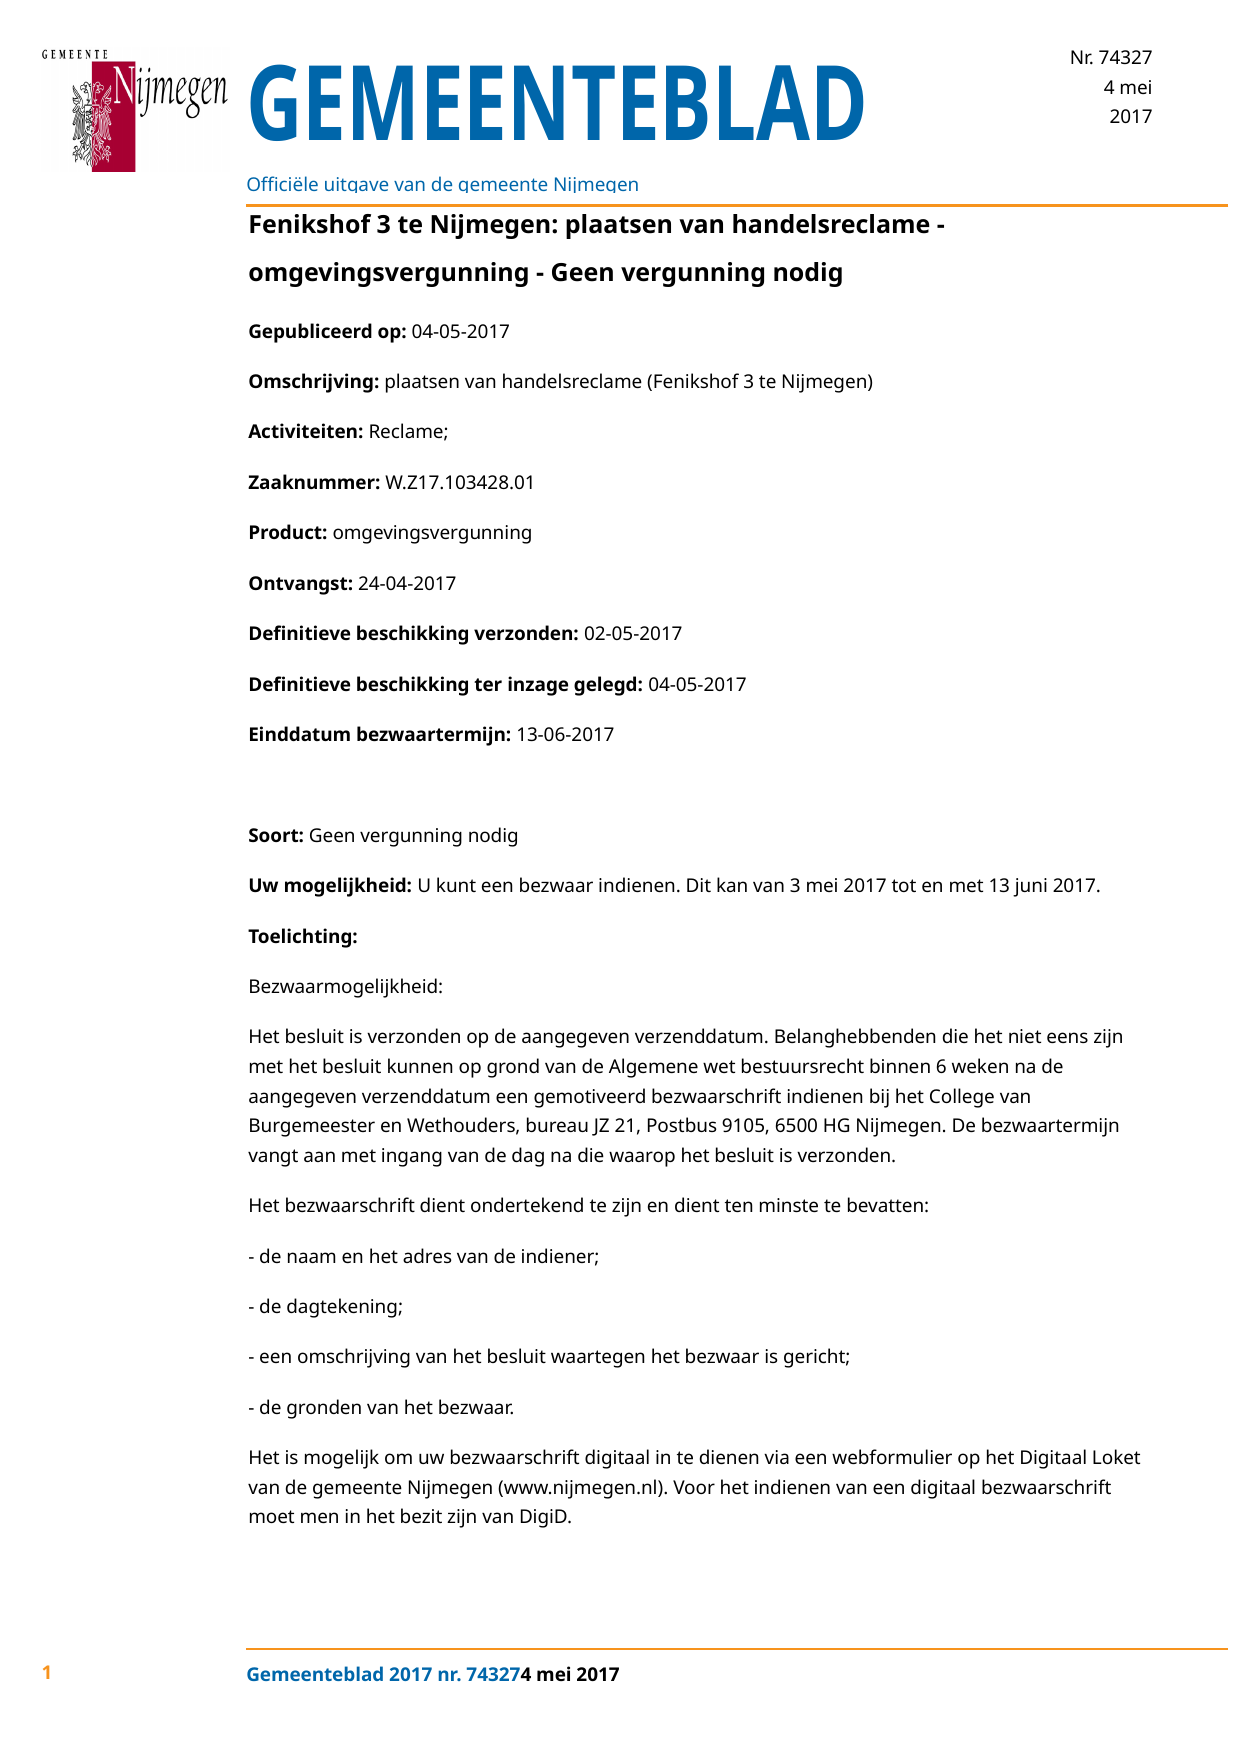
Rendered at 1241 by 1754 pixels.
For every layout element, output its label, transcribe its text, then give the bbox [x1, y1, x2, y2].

text Activiteiten: Reclame; [248, 419, 1152, 444]
picture [41, 47, 231, 172]
text Het besluit is verzonden op de aangegeven verzenddatum. Belanghebbenden die het niet eens zijn met het besluit kunnen op grond van de Algemene wet bestuursrecht binnen 6 weken na de aangegeven verzenddatum een gemotiveerd bezwaarschrift indienen bij het College van Burgemeester en Wethouders, bureau JZ 21, Postbus 9105, 6500 HG Nijmegen. De bezwaartermijn vangt aan met ingang van de dag na die waarop het besluit is verzonden. [248, 1024, 1152, 1168]
text Definitieve beschikking ter inzage gelegd: 04-05-2017 [248, 671, 1152, 697]
text Omschrijving: plaatsen van handelsreclame (Fenikshof 3 te Nijmegen) [248, 368, 1152, 394]
text Toelichting: [248, 923, 1152, 949]
text Zaaknummer: W.Z17.103428.01 [248, 469, 1152, 495]
text Definitieve beschikking verzonden: 02-05-2017 [248, 620, 1152, 646]
text - de gronden van het bezwaar. [248, 1394, 1152, 1420]
text Gepubliceerd op: 04-05-2017 [248, 318, 1152, 344]
text Einddatum bezwaartermijn: 13-06-2017 [248, 721, 1152, 747]
text - een omschrijving van het besluit waartegen het bezwaar is gericht; [248, 1344, 1152, 1369]
text Soort: Geen vergunning nodig [248, 822, 1152, 848]
text Uw mogelijkheid: U kunt een bezwaar indienen. Dit kan van 3 mei 2017 tot en met 13 juni 2017. [248, 872, 1152, 898]
text Het bezwaarschrift dient ondertekend te zijn en dient ten minste te bevatten: [248, 1192, 1152, 1218]
text Fenikshof 3 te Nijmegen: plaatsen van handelsreclame - omgevingsvergunning - Geen vergunning nodig [248, 207, 1152, 288]
text - de dagtekening; [248, 1293, 1152, 1319]
text Ontvangst: 24-04-2017 [248, 570, 1152, 596]
text Bezwaarmogelijkheid: [248, 973, 1152, 999]
text Het is mogelijk om uw bezwaarschrift digitaal in te dienen via een webformulier op het Digitaal Loket van de gemeente Nijmegen (www.nijmegen.nl). Voor het indienen van een digitaal bezwaarschrift moet men in het bezit zijn van DigiD. [248, 1444, 1152, 1529]
text - de naam en het adres van de indiener; [248, 1243, 1152, 1269]
text Product: omgevingsvergunning [248, 519, 1152, 545]
